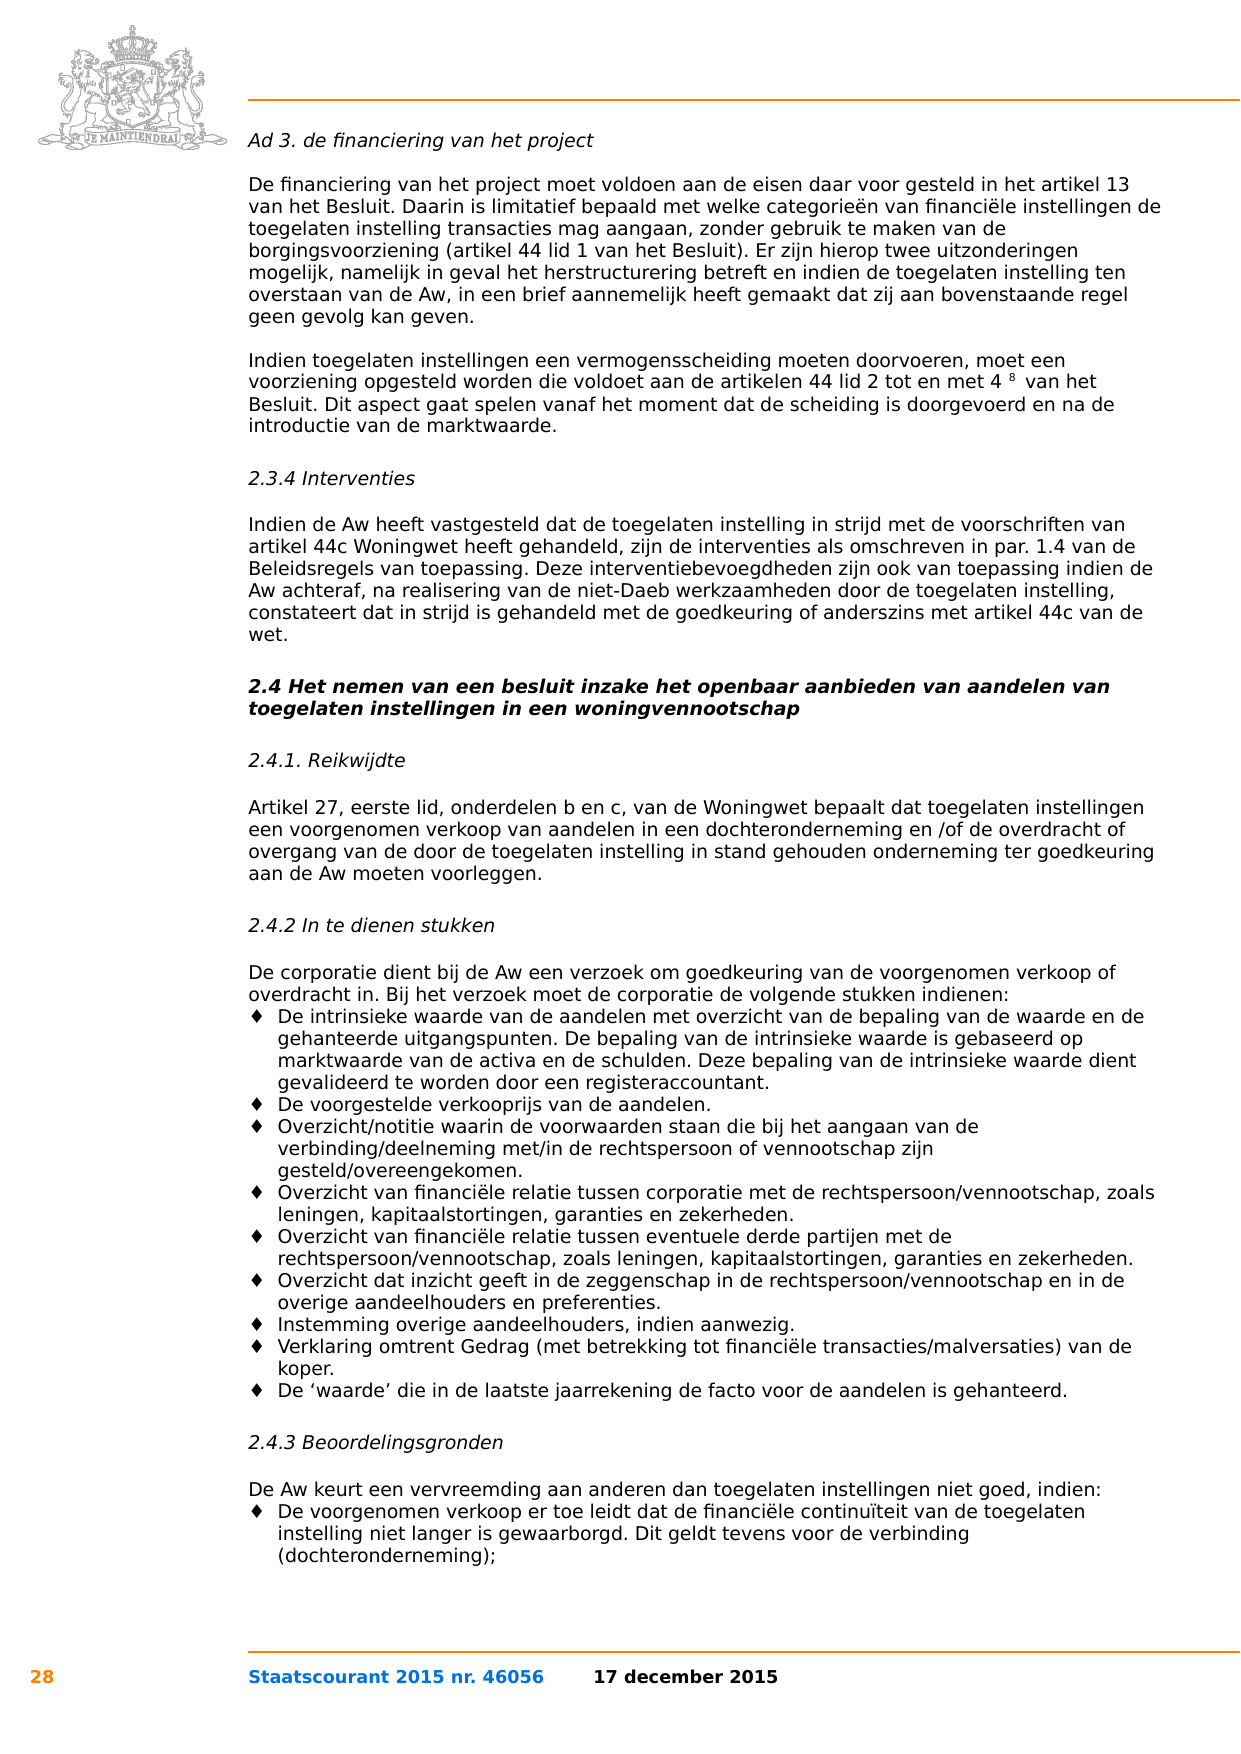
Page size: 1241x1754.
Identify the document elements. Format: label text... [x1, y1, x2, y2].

text Artikel 27, eerste lid, onderdelen b en c, van de Woningwet bepaalt dat toegelaten instellingen een voorgenomen verkoop van aandelen in een dochteronderneming en /of de overdracht of overgang van de door de toegelaten instelling in stand gehouden onderneming ter goedkeuring aan de Aw moeten voorleggen. [248, 797, 1163, 885]
text ♦ Verklaring omtrent Gedrag (met betrekking tot financiële transacties/malversaties) van de koper. [248, 1336, 1163, 1380]
text ♦ Instemming overige aandeelhouders, indien aanwezig. [248, 1314, 1163, 1336]
text ♦ De intrinsieke waarde van de aandelen met overzicht van de bepaling van de waarde en de gehanteerde uitgangspunten. De bepaling van de intrinsieke waarde is gebaseerd op marktwaarde van de activa en de schulden. Deze bepaling van de intrinsieke waarde dient gevalideerd te worden door een registeraccountant. [248, 1006, 1163, 1094]
text ♦ Overzicht van financiële relatie tussen corporatie met de rechtspersoon/vennootschap, zoals leningen, kapitaalstortingen, garanties en zekerheden. [248, 1182, 1163, 1226]
text ♦ Overzicht van financiële relatie tussen eventuele derde partijen met de rechtspersoon/vennootschap, zoals leningen, kapitaalstortingen, garanties en zekerheden. [248, 1226, 1163, 1270]
text ♦ De ‘waarde’ die in de laatste jaarrekening de facto voor de aandelen is gehanteerd. [248, 1380, 1163, 1402]
subtitle 2.4.3 Beoordelingsgronden [248, 1432, 1163, 1454]
text Indien toegelaten instellingen een vermogensscheiding moeten doorvoeren, moet een voorziening opgesteld worden die voldoet aan de artikelen 44 lid 2 tot en met 4 van het Besluit. Dit aspect gaat spelen vanaf het moment dat de scheiding is doorgevoerd en na de introductie van de marktwaarde. [248, 349, 1163, 437]
text ♦ De voorgestelde verkooprijs van de aandelen. [248, 1094, 1163, 1116]
text De Aw keurt een vervreemding aan anderen dan toegelaten instellingen niet goed, indien: [248, 1479, 1163, 1501]
text ♦ De voorgenomen verkoop er toe leidt dat de financiële continuïteit van de toegelaten instelling niet langer is gewaarborgd. Dit geldt tevens voor de verbinding (dochteronderneming); [248, 1501, 1163, 1567]
text De financiering van het project moet voldoen aan de eisen daar voor gesteld in het artikel 13 van het Besluit. Daarin is limitatief bepaald met welke categorieën van financiële instellingen de toegelaten instelling transacties mag aangaan, zonder gebruik te maken van de borgingsvoorziening (artikel 44 lid 1 van het Besluit). Er zijn hierop twee uitzonderingen mogelijk, namelijk in geval het herstructurering betreft en indien de toegelaten instelling ten overstaan van de Aw, in een brief aannemelijk heeft gemaakt dat zij aan bovenstaande regel geen gevolg kan geven. [248, 174, 1163, 328]
text ♦ Overzicht/notitie waarin de voorwaarden staan die bij het aangaan van de verbinding/deelneming met/in de rechtspersoon of vennootschap zijn gesteld/overeengekomen. [248, 1116, 1163, 1182]
subtitle 2.4.2 In te dienen stukken [248, 915, 1163, 937]
subtitle Ad 3. de financiering van het project [248, 130, 1163, 152]
picture [38, 25, 227, 150]
text ♦ Overzicht dat inzicht geeft in de zeggenschap in de rechtspersoon/vennootschap en in de overige aandeelhouders en preferenties. [248, 1270, 1163, 1314]
subtitle 2.3.4 Interventies [248, 467, 1163, 489]
text Indien de Aw heeft vastgesteld dat de toegelaten instelling in strijd met de voorschriften van artikel 44c Woningwet heeft gehandeld, zijn de interventies als omschreven in par. 1.4 van de Beleidsregels van toepassing. Deze interventiebevoegdheden zijn ook van toepassing indien de Aw achteraf, na realisering van de niet-Daeb werkzaamheden door de toegelaten instelling, constateert dat in strijd is gehandeld met de goedkeuring of anderszins met artikel 44c van de wet. [248, 514, 1163, 646]
text De corporatie dient bij de Aw een verzoek om goedkeuring van de voorgenomen verkoop of overdracht in. Bij het verzoek moet de corporatie de volgende stukken indienen: [248, 962, 1163, 1006]
subtitle 2.4.1. Reikwijdte [248, 750, 1163, 772]
subtitle 2.4 Het nemen van een besluit inzake het openbaar aanbieden van aandelen van toegelaten instellingen in een woningvennootschap [248, 676, 1163, 720]
